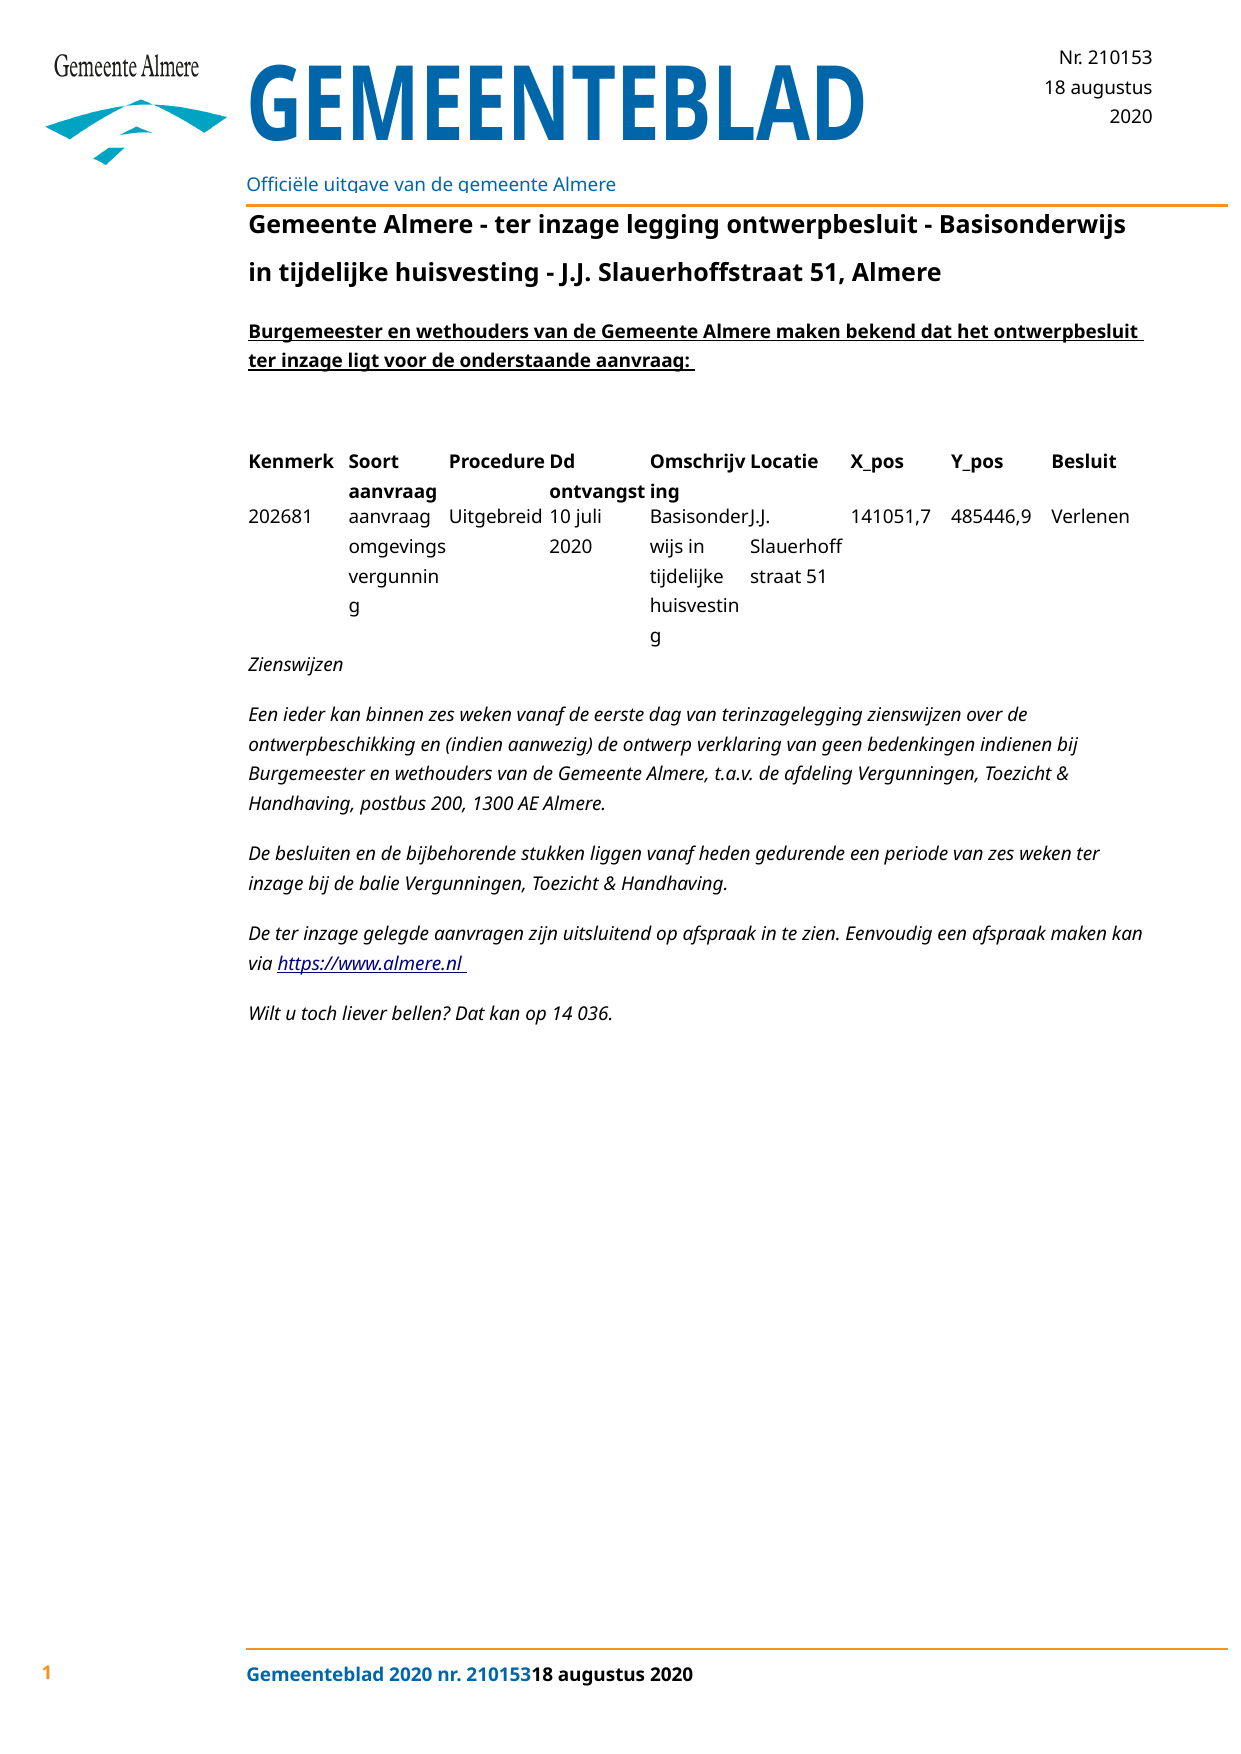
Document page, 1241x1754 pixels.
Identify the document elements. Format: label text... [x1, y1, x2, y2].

table_cell Verlenen [1051, 504, 1152, 648]
text Gemeente Almere - ter inzage legging ontwerpbesluit - Basisonderwijs in tijdelijke huisvesting - J.J. Slauerhoffstraat 51, Almere [248, 207, 1152, 288]
table_header Besluit [1051, 449, 1152, 504]
text Zienswijzen [248, 651, 1152, 677]
table_cell 485446,9 [951, 504, 1051, 648]
table_cell 10 juli 2020 [549, 504, 649, 648]
text De besluiten en de bijbehorende stukken liggen vanaf heden gedurende een periode van zes weken ter inzage bij de balie Vergunningen, Toezicht & Handhaving. [248, 841, 1152, 896]
table_header X_pos [850, 449, 951, 504]
table_header Dd ontvangst [549, 449, 649, 504]
table_cell aanvraag omgevingsvergunning [348, 504, 449, 648]
picture [41, 47, 231, 172]
table_cell 141051,7 [850, 504, 951, 648]
text De ter inzage gelegde aanvragen zijn uitsluitend op afspraak in te zien. Eenvoudig een afspraak maken kan via https://www.almere.nl [248, 921, 1152, 976]
table_header Locatie [750, 449, 850, 504]
table_cell Basisonderwijs in tijdelijke huisvesting [650, 504, 750, 648]
table_header Procedure [449, 449, 549, 504]
table_header Y_pos [951, 449, 1051, 504]
table_cell J.J. Slauerhoffstraat 51 [750, 504, 850, 648]
table_cell Uitgebreid [449, 504, 549, 648]
text Wilt u toch liever bellen? Dat kan op 14 036. [248, 1001, 1152, 1026]
table_header Kenmerk [248, 449, 348, 504]
table_cell 202681 [248, 504, 348, 648]
text Een ieder kan binnen zes weken vanaf de eerste dag van terinzagelegging zienswijzen over de ontwerpbeschikking en (indien aanwezig) de ontwerp verklaring van geen bedenkingen indienen bij Burgemeester en wethouders van de Gemeente Almere, t.a.v. de afdeling Vergunningen, Toezicht & Handhaving, postbus 200, 1300 AE Almere. [248, 701, 1152, 816]
text Burgemeester en wethouders van de Gemeente Almere maken bekend dat het ontwerpbesluit ter inzage ligt voor de onderstaande aanvraag: [248, 318, 1152, 373]
table_header Omschrijving [650, 449, 750, 504]
table_header Soort aanvraag [348, 449, 449, 504]
